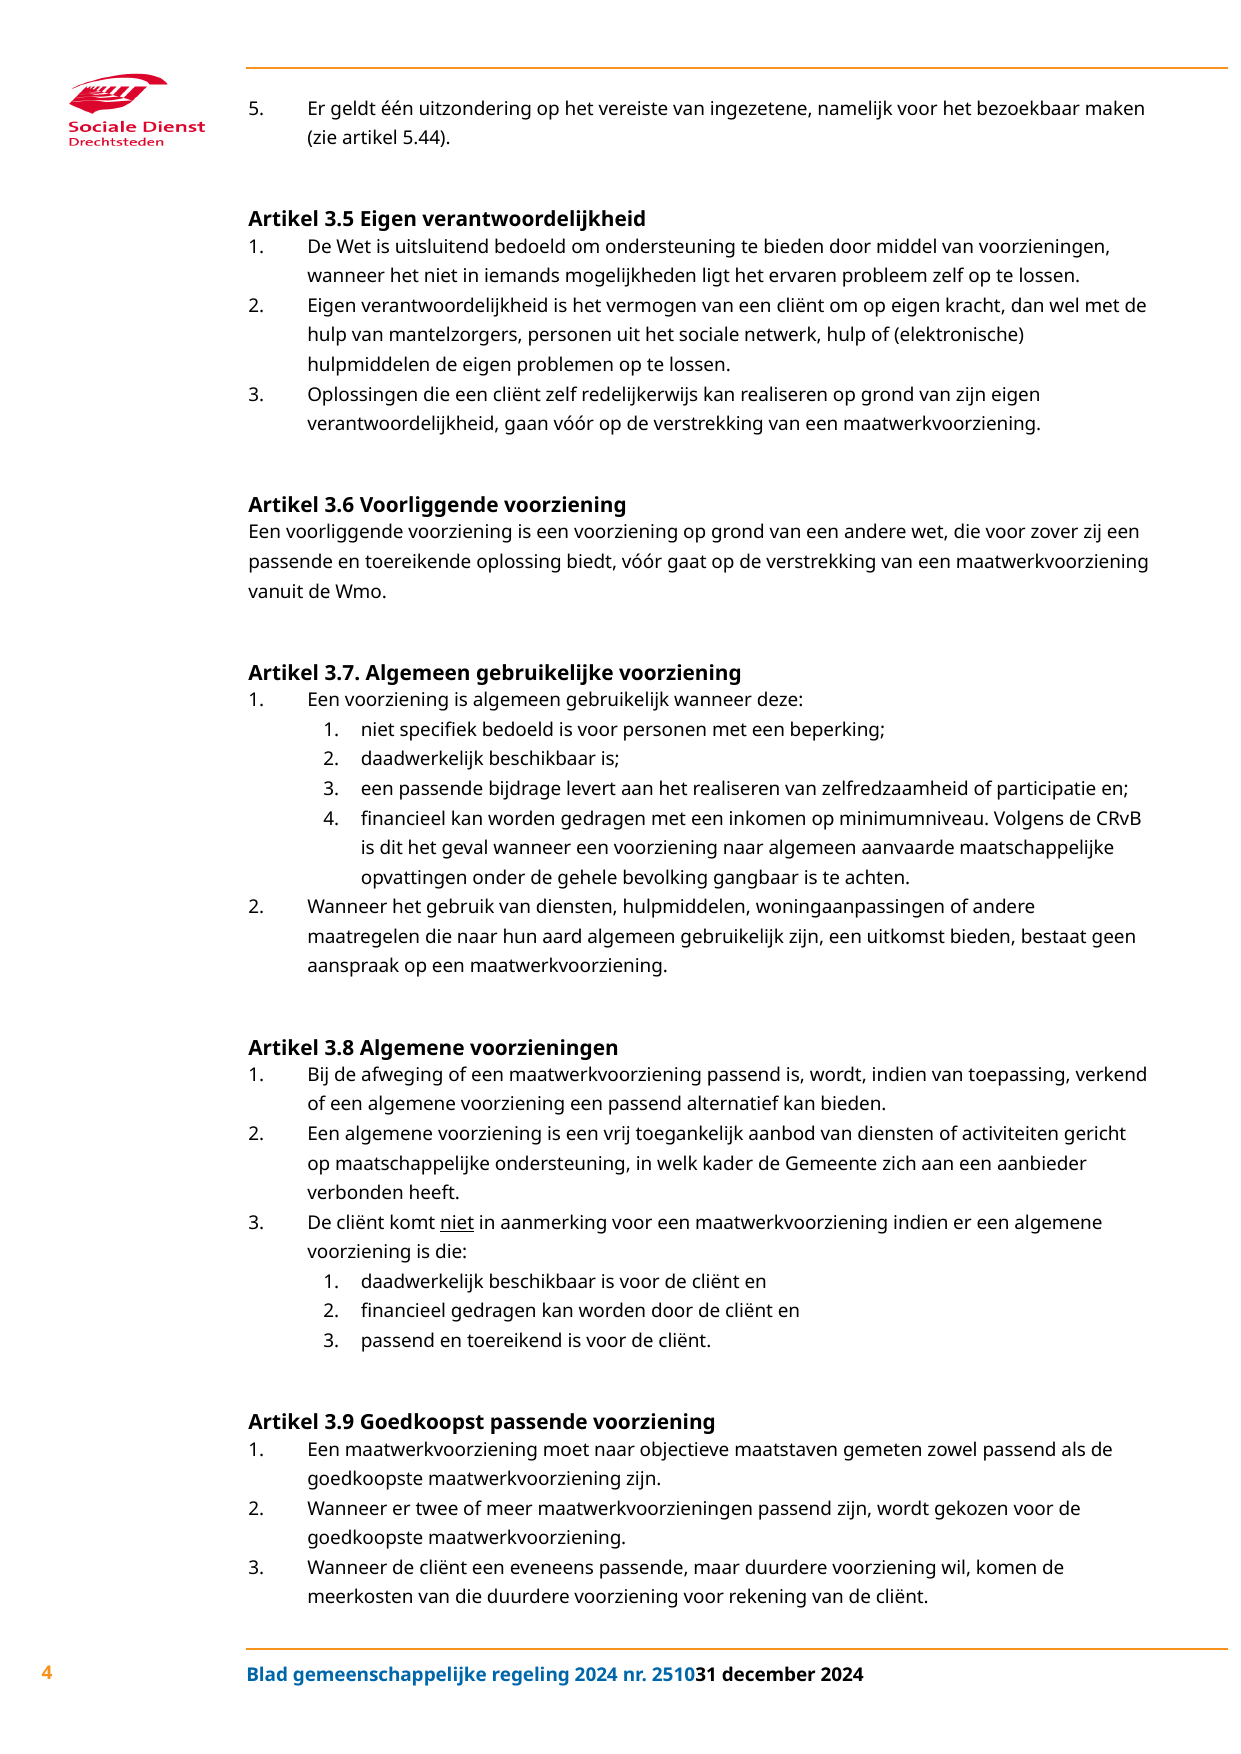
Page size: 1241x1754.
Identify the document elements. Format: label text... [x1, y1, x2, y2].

list Er geldt één uitzondering op het vereiste van ingezetene, namelijk voor het bezoekbaar maken (zie artikel 5.44). [248, 95, 1152, 150]
list Een maatwerkvoorziening moet naar objectieve maatstaven gemeten zowel passend als de goedkoopste maatwerkvoorziening zijn. [248, 1436, 1152, 1491]
picture [41, 47, 231, 172]
list Wanneer het gebruik van diensten, hulpmiddelen, woningaanpassingen of andere maatregelen die naar hun aard algemeen gebruikelijk zijn, een uitkomst bieden, bestaat geen aanspraak op een maatwerkvoorziening. [248, 893, 1152, 978]
list De cliënt komt niet in aanmerking voor een maatwerkvoorziening indien er een algemene voorziening is die: [248, 1209, 1152, 1264]
text Artikel 3.8 Algemene voorzieningen [248, 1033, 1152, 1061]
list Een voorziening is algemeen gebruikelijk wanneer deze: [248, 686, 1152, 712]
list niet specifiek bedoeld is voor personen met een beperking; [323, 716, 1152, 742]
list Eigen verantwoordelijkheid is het vermogen van een cliënt om op eigen kracht, dan wel met de hulp van mantelzorgers, personen uit het sociale netwerk, hulp of (elektronische) hulpmiddelen de eigen problemen op te lossen. [248, 292, 1152, 377]
list Oplossingen die een cliënt zelf redelijkerwijs kan realiseren op grond van zijn eigen verantwoordelijkheid, gaan vóór op de verstrekking van een maatwerkvoorziening. [248, 381, 1152, 436]
list daadwerkelijk beschikbaar is voor de cliënt en [323, 1268, 1152, 1294]
list financieel kan worden gedragen met een inkomen op minimumniveau. Volgens de CRvB is dit het geval wanneer een voorziening naar algemeen aanvaarde maatschappelijke opvattingen onder de gehele bevolking gangbaar is te achten. [323, 805, 1152, 889]
list financieel gedragen kan worden door de cliënt en [323, 1298, 1152, 1323]
list De Wet is uitsluitend bedoeld om ondersteuning te bieden door middel van voorzieningen, wanneer het niet in iemands mogelijkheden ligt het ervaren probleem zelf op te lossen. [248, 233, 1152, 288]
text Artikel 3.6 Voorliggende voorziening [248, 490, 1152, 519]
text Artikel 3.9 Goedkoopst passende voorziening [248, 1407, 1152, 1436]
list daadwerkelijk beschikbaar is; [323, 746, 1152, 771]
list Wanneer de cliënt een eveneens passende, maar duurdere voorziening wil, komen de meerkosten van die duurdere voorziening voor rekening van de cliënt. [248, 1554, 1152, 1609]
list een passende bijdrage levert aan het realiseren van zelfredzaamheid of participatie en; [323, 775, 1152, 801]
list Wanneer er twee of meer maatwerkvoorzieningen passend zijn, wordt gekozen voor de goedkoopste maatwerkvoorziening. [248, 1495, 1152, 1550]
text Artikel 3.5 Eigen verantwoordelijkheid [248, 204, 1152, 233]
list Een algemene voorziening is een vrij toegankelijk aanbod van diensten of activiteiten gericht op maatschappelijke ondersteuning, in welk kader de Gemeente zich aan een aanbieder verbonden heeft. [248, 1120, 1152, 1205]
text Een voorliggende voorziening is een voorziening op grond van een andere wet, die voor zover zij een passende en toereikende oplossing biedt, vóór gaat op de verstrekking van een maatwerkvoorziening vanuit de Wmo. [248, 519, 1152, 604]
list Bij de afweging of een maatwerkvoorziening passend is, wordt, indien van toepassing, verkend of een algemene voorziening een passend alternatief kan bieden. [248, 1061, 1152, 1116]
list passend en toereikend is voor de cliënt. [323, 1327, 1152, 1353]
text Artikel 3.7. Algemeen gebruikelijke voorziening [248, 658, 1152, 686]
